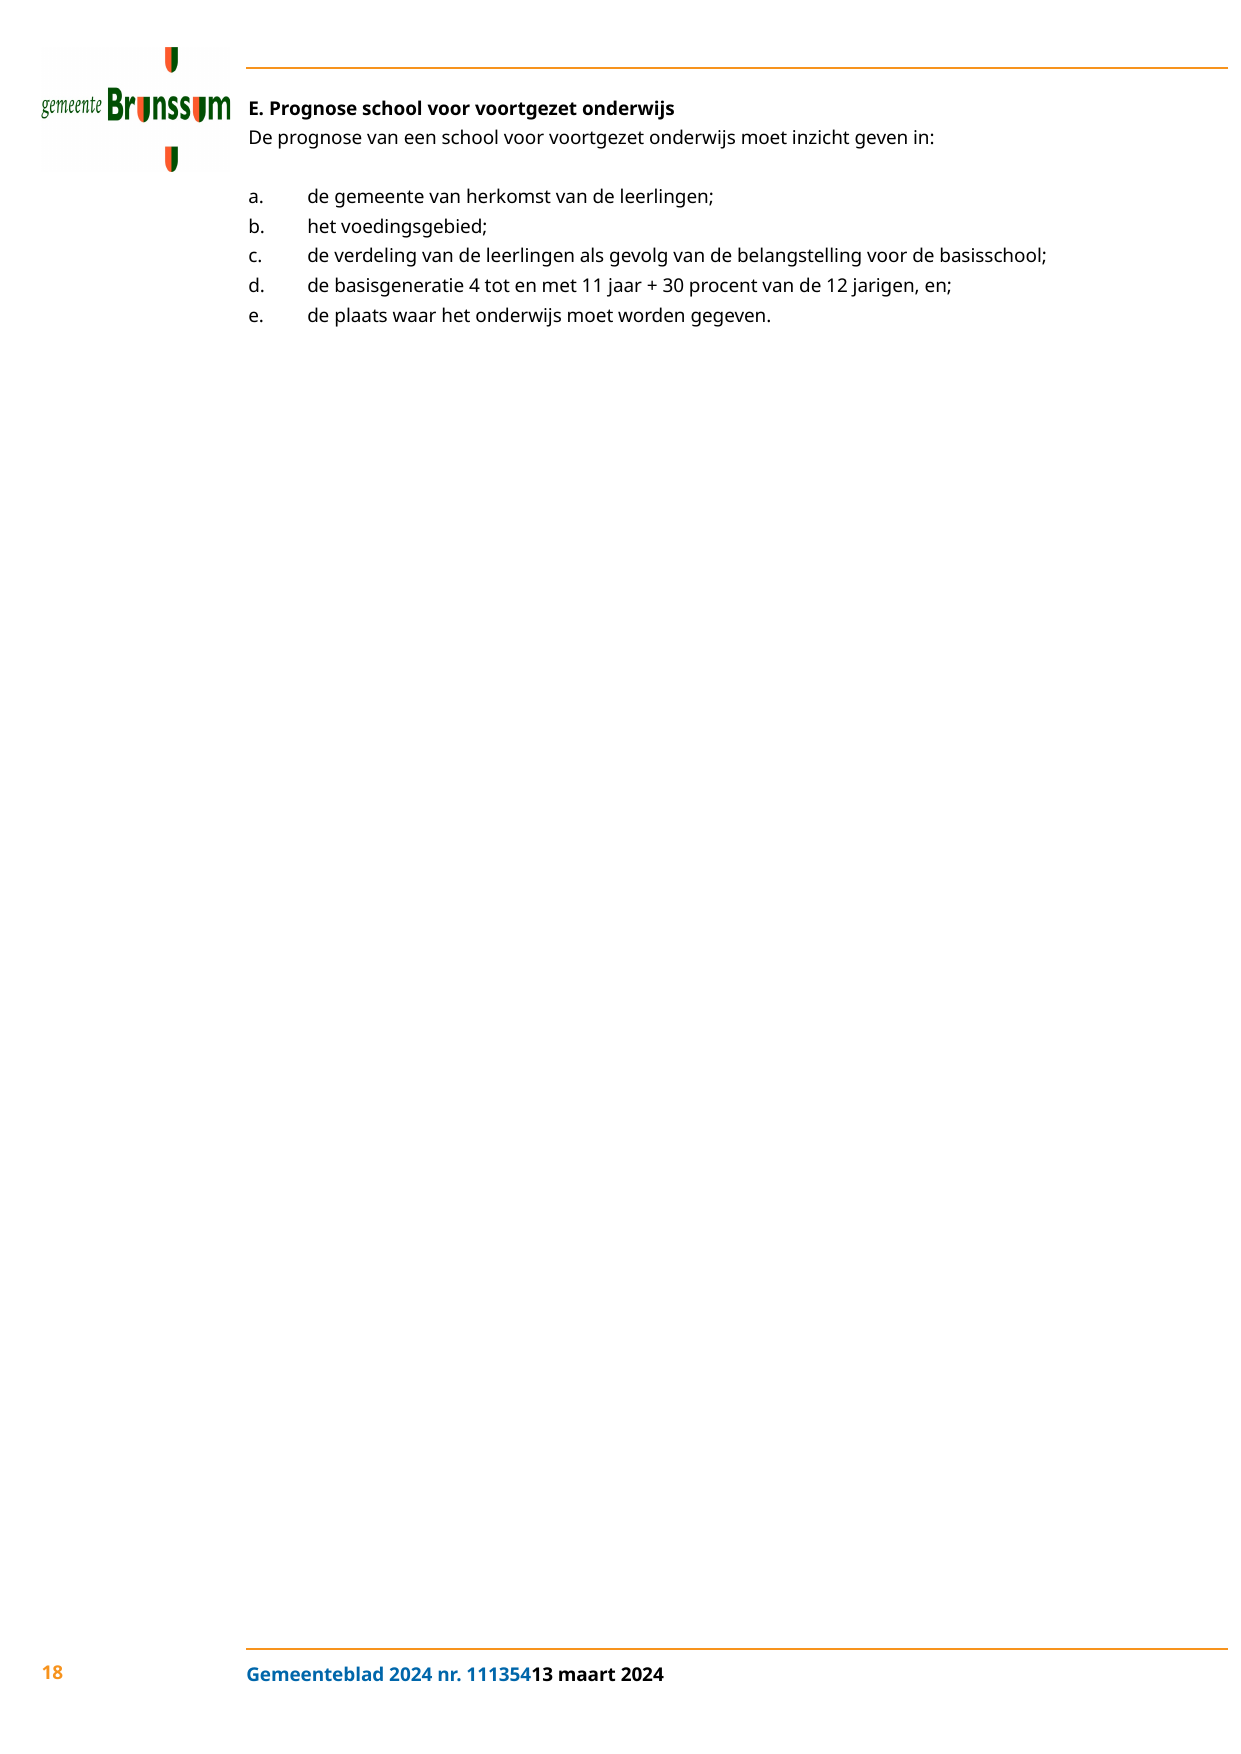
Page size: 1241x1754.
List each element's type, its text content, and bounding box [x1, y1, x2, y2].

text E. Prognose school voor voortgezet onderwijs [248, 95, 1152, 121]
list het voedingsgebied; [248, 213, 1152, 239]
list de verdeling van de leerlingen als gevolg van de belangstelling voor de basisschool; [248, 243, 1152, 268]
list de plaats waar het onderwijs moet worden gegeven. [248, 302, 1152, 328]
list de basisgeneratie 4 tot en met 11 jaar + 30 procent van de 12 jarigen, en; [248, 272, 1152, 298]
text De prognose van een school voor voortgezet onderwijs moet inzicht geven in: [248, 124, 1152, 150]
picture [41, 47, 231, 172]
list de gemeente van herkomst van de leerlingen; [248, 183, 1152, 209]
